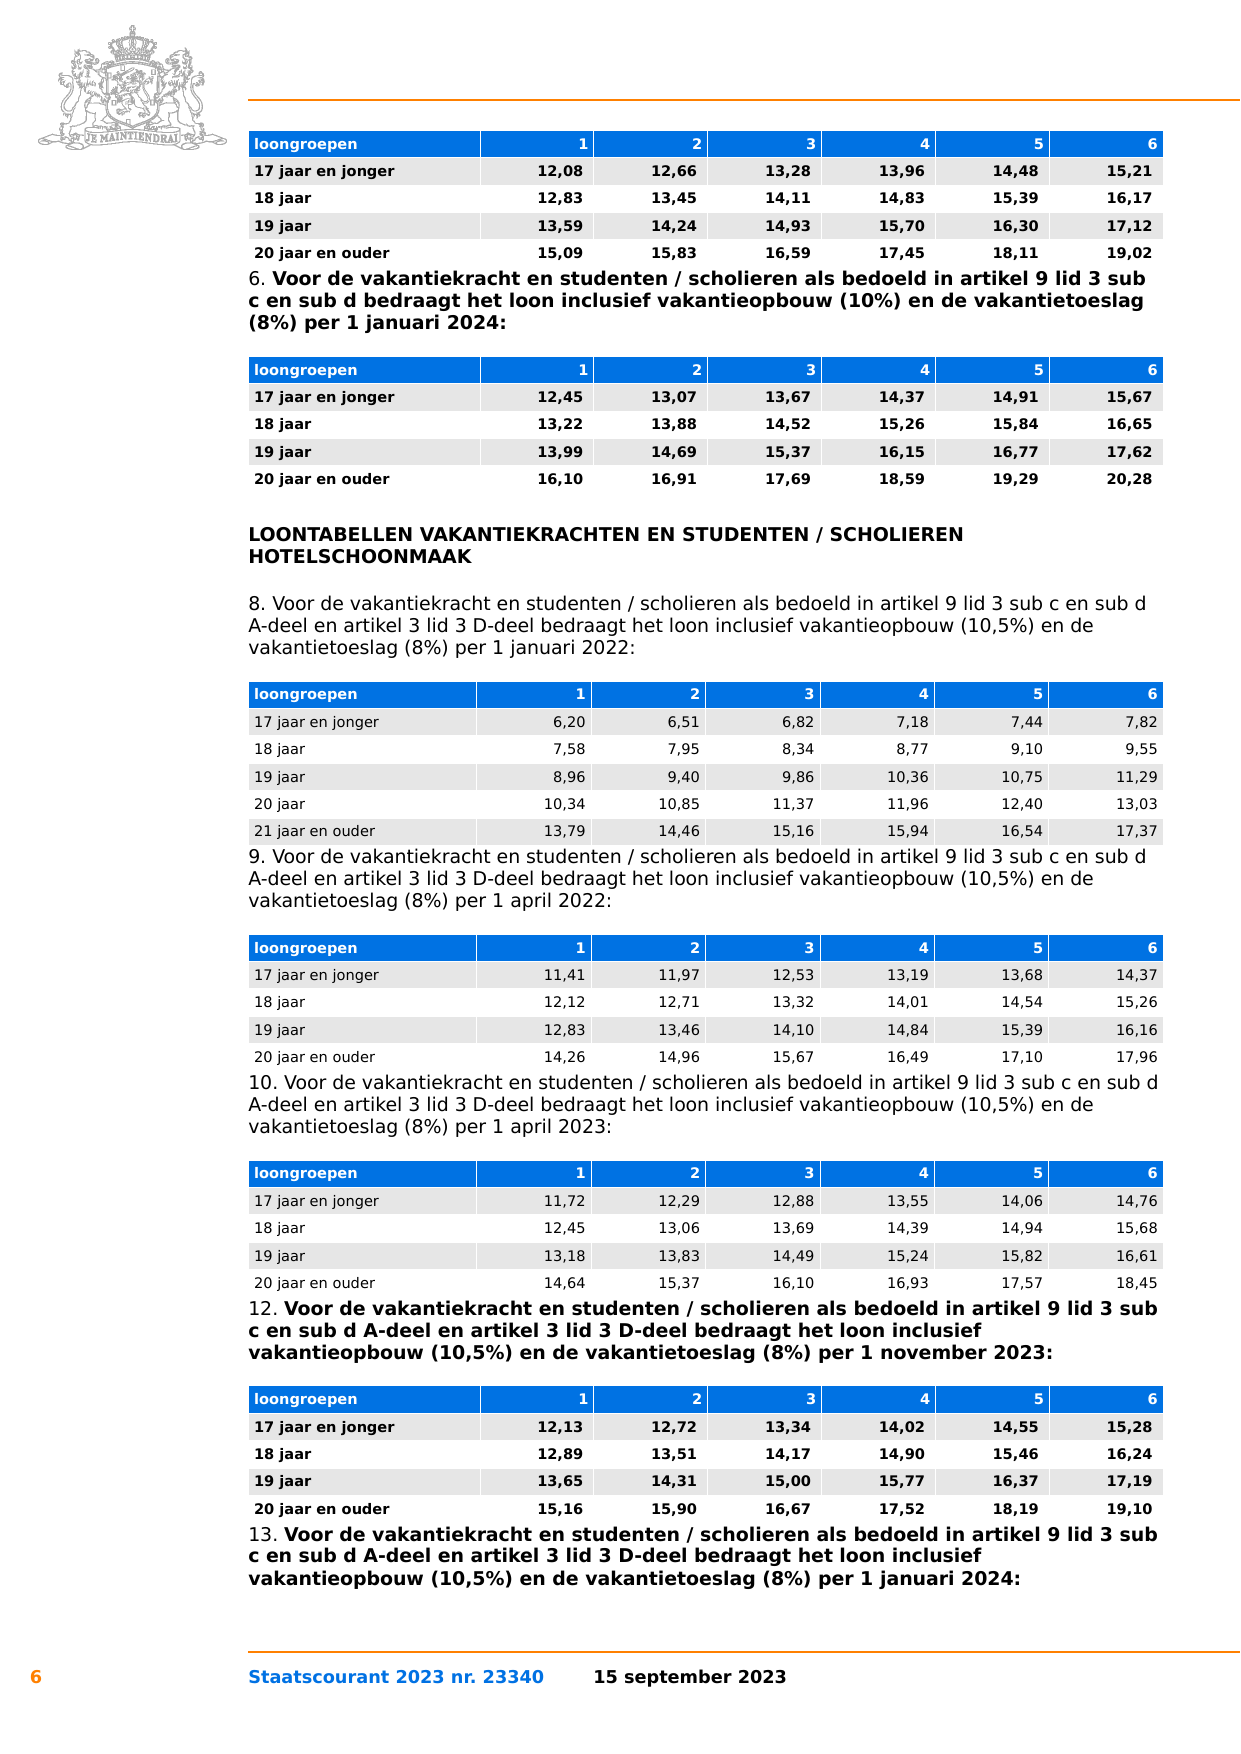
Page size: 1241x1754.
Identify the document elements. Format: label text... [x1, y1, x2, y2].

table_cell 15,28 [1050, 1414, 1163, 1440]
table_cell 6,82 [706, 709, 820, 735]
table_cell 12,29 [592, 1188, 705, 1214]
table_cell 16,49 [821, 1044, 934, 1071]
text 12. Voor de vakantiekracht en studenten / scholieren als bedoeld in artikel 9 lid 3 sub c en sub d A-deel en artikel 3 lid 3 D-deel bedraagt het loon inclusief vakantieopbouw (10,5%) en de vakantietoeslag (8%) per 1 november 2023: [248, 1298, 1163, 1363]
table_cell 10,85 [592, 791, 705, 817]
table_cell 18 jaar [249, 412, 480, 438]
table_header 1 [477, 1161, 591, 1187]
table_cell 18,19 [936, 1496, 1049, 1522]
table_cell 13,88 [594, 412, 707, 438]
table_header 2 [594, 357, 707, 383]
table_header 1 [481, 131, 593, 157]
text 9. Voor de vakantiekracht en studenten / scholieren als bedoeld in artikel 9 lid 3 sub c en sub d A-deel en artikel 3 lid 3 D-deel bedraagt het loon inclusief vakantieopbouw (10,5%) en de vakantietoeslag (8%) per 1 april 2022: [248, 846, 1163, 912]
table_cell 14,31 [594, 1469, 707, 1495]
table_cell 11,72 [477, 1188, 591, 1214]
table_cell 12,83 [481, 186, 593, 212]
table_cell 16,77 [936, 439, 1049, 465]
table_header 3 [708, 131, 821, 157]
table_cell 17,96 [1049, 1044, 1163, 1071]
table_cell 13,51 [594, 1441, 707, 1468]
table_cell 14,02 [822, 1414, 935, 1440]
table_cell 7,82 [1049, 709, 1163, 735]
table_cell 16,10 [481, 466, 593, 493]
table_cell 14,64 [477, 1270, 591, 1297]
table_cell 16,93 [821, 1270, 934, 1297]
table_cell 15,67 [706, 1044, 820, 1071]
table_header 5 [935, 935, 1048, 961]
table_cell 16,61 [1049, 1243, 1163, 1269]
table_cell 18 jaar [249, 1441, 480, 1468]
table_cell 12,08 [481, 158, 593, 185]
table_header loongroepen [249, 357, 480, 383]
table_cell 15,94 [821, 819, 934, 845]
table_cell 6,20 [477, 709, 591, 735]
table_header 1 [477, 682, 591, 708]
table_cell 17 jaar en jonger [249, 158, 480, 185]
table_cell 8,34 [706, 736, 820, 763]
table_header loongroepen [249, 935, 476, 961]
table_cell 17,37 [1049, 819, 1163, 845]
table_cell 17 jaar en jonger [249, 1188, 476, 1214]
table_cell 17,52 [822, 1496, 935, 1522]
table_cell 13,45 [594, 186, 707, 212]
table_header 5 [935, 1161, 1048, 1187]
table_cell 16,10 [706, 1270, 820, 1297]
table_header 6 [1049, 1161, 1163, 1187]
table_cell 12,89 [481, 1441, 593, 1468]
table_cell 13,34 [708, 1414, 821, 1440]
table_cell 18 jaar [249, 990, 476, 1016]
table_cell 15,39 [935, 1017, 1048, 1043]
table_cell 11,41 [477, 962, 591, 988]
table_header 2 [594, 1386, 707, 1413]
table_cell 15,77 [822, 1469, 935, 1495]
text 13. Voor de vakantiekracht en studenten / scholieren als bedoeld in artikel 9 lid 3 sub c en sub d A-deel en artikel 3 lid 3 D-deel bedraagt het loon inclusief vakantieopbouw (10,5%) en de vakantietoeslag (8%) per 1 januari 2024: [248, 1524, 1163, 1589]
table_cell 12,40 [935, 791, 1048, 817]
table_cell 13,46 [592, 1017, 705, 1043]
table_cell 20 jaar en ouder [249, 1044, 476, 1071]
table_cell 14,10 [706, 1017, 820, 1043]
text 8. Voor de vakantiekracht en studenten / scholieren als bedoeld in artikel 9 lid 3 sub c en sub d A-deel en artikel 3 lid 3 D-deel bedraagt het loon inclusief vakantieopbouw (10,5%) en de vakantietoeslag (8%) per 1 januari 2022: [248, 593, 1163, 659]
table_cell 14,54 [935, 990, 1048, 1016]
table_cell 16,91 [594, 466, 707, 493]
table_cell 12,88 [706, 1188, 820, 1214]
table_cell 15,67 [1050, 384, 1163, 411]
table_header 1 [481, 357, 593, 383]
table_cell 19 jaar [249, 439, 480, 465]
table_cell 15,46 [936, 1441, 1049, 1468]
table_cell 14,48 [936, 158, 1049, 185]
table_cell 15,37 [592, 1270, 705, 1297]
table_cell 16,67 [708, 1496, 821, 1522]
table_header 5 [936, 131, 1049, 157]
table_cell 15,83 [594, 241, 707, 267]
table_cell 17,62 [1050, 439, 1163, 465]
table_cell 19 jaar [249, 1243, 476, 1269]
table_cell 7,58 [477, 736, 591, 763]
table_cell 7,95 [592, 736, 705, 763]
table_cell 14,76 [1049, 1188, 1163, 1214]
table_cell 19 jaar [249, 764, 476, 790]
table_cell 14,52 [708, 412, 821, 438]
table_cell 14,94 [935, 1215, 1048, 1242]
table_cell 15,24 [821, 1243, 934, 1269]
table_cell 15,37 [708, 439, 821, 465]
table_cell 20 jaar en ouder [249, 1270, 476, 1297]
table_header 3 [708, 357, 821, 383]
picture [38, 25, 227, 150]
table_cell 20 jaar en ouder [249, 1496, 480, 1522]
table_cell 16,37 [936, 1469, 1049, 1495]
table_header 6 [1049, 682, 1163, 708]
table_header 1 [477, 935, 591, 961]
table_cell 20 jaar [249, 791, 476, 817]
table_cell 13,99 [481, 439, 593, 465]
table_cell 13,18 [477, 1243, 591, 1269]
table_header 4 [822, 1386, 935, 1413]
table_cell 12,12 [477, 990, 591, 1016]
table_cell 13,06 [592, 1215, 705, 1242]
table_cell 13,28 [708, 158, 821, 185]
table_header 5 [936, 1386, 1049, 1413]
text 10. Voor de vakantiekracht en studenten / scholieren als bedoeld in artikel 9 lid 3 sub c en sub d A-deel en artikel 3 lid 3 D-deel bedraagt het loon inclusief vakantieopbouw (10,5%) en de vakantietoeslag (8%) per 1 april 2023: [248, 1072, 1163, 1138]
table_cell 16,17 [1050, 186, 1163, 212]
table_header 1 [481, 1386, 593, 1413]
table_cell 11,29 [1049, 764, 1163, 790]
table_header 4 [822, 131, 935, 157]
table_header loongroepen [249, 1386, 480, 1413]
table_cell 11,96 [821, 791, 934, 817]
table_header 5 [936, 357, 1049, 383]
table_cell 13,68 [935, 962, 1048, 988]
table_cell 14,01 [821, 990, 934, 1016]
table_cell 13,83 [592, 1243, 705, 1269]
table_cell 18 jaar [249, 1215, 476, 1242]
table_cell 9,10 [935, 736, 1048, 763]
table_cell 15,26 [822, 412, 935, 438]
table_header 3 [708, 1386, 821, 1413]
table_cell 13,19 [821, 962, 934, 988]
table_cell 13,67 [708, 384, 821, 411]
table_cell 13,79 [477, 819, 591, 845]
table_cell 12,71 [592, 990, 705, 1016]
table_cell 15,09 [481, 241, 593, 267]
table_cell 13,59 [481, 213, 593, 239]
table_cell 21 jaar en ouder [249, 819, 476, 845]
table_cell 16,24 [1050, 1441, 1163, 1468]
table_cell 14,90 [822, 1441, 935, 1468]
table_header 5 [935, 682, 1048, 708]
table_cell 8,96 [477, 764, 591, 790]
table_cell 8,77 [821, 736, 934, 763]
table_cell 14,93 [708, 213, 821, 239]
table_cell 14,06 [935, 1188, 1048, 1214]
table_cell 17,19 [1050, 1469, 1163, 1495]
table_cell 17 jaar en jonger [249, 384, 480, 411]
table_cell 12,45 [477, 1215, 591, 1242]
table_cell 14,91 [936, 384, 1049, 411]
table_header 4 [822, 357, 935, 383]
table_cell 11,37 [706, 791, 820, 817]
table_cell 9,55 [1049, 736, 1163, 763]
table_header 4 [821, 1161, 934, 1187]
table_cell 12,53 [706, 962, 820, 988]
table_cell 20 jaar en ouder [249, 241, 480, 267]
table_cell 12,83 [477, 1017, 591, 1043]
table_cell 13,32 [706, 990, 820, 1016]
table_cell 15,82 [935, 1243, 1048, 1269]
table_header 2 [592, 1161, 705, 1187]
table_cell 14,37 [1049, 962, 1163, 988]
table_cell 15,26 [1049, 990, 1163, 1016]
table_cell 13,96 [822, 158, 935, 185]
table_header 6 [1050, 1386, 1163, 1413]
table_cell 13,65 [481, 1469, 593, 1495]
table_header 4 [821, 935, 934, 961]
table_cell 16,30 [936, 213, 1049, 239]
table_cell 12,72 [594, 1414, 707, 1440]
table_cell 13,03 [1049, 791, 1163, 817]
table_cell 14,55 [936, 1414, 1049, 1440]
table_cell 17 jaar en jonger [249, 1414, 480, 1440]
table_cell 20 jaar en ouder [249, 466, 480, 493]
table_cell 15,00 [708, 1469, 821, 1495]
table_header 3 [706, 935, 820, 961]
text 6. Voor de vakantiekracht en studenten / scholieren als bedoeld in artikel 9 lid 3 sub c en sub d bedraagt het loon inclusief vakantieopbouw (10%) en de vakantietoeslag (8%) per 1 januari 2024: [248, 268, 1163, 334]
table_header 3 [706, 1161, 820, 1187]
table_cell 16,15 [822, 439, 935, 465]
table_cell 17 jaar en jonger [249, 962, 476, 988]
table_header 2 [592, 935, 705, 961]
table_cell 12,13 [481, 1414, 593, 1440]
table_header 6 [1050, 357, 1163, 383]
table_cell 16,65 [1050, 412, 1163, 438]
table_cell 18,59 [822, 466, 935, 493]
table_cell 15,16 [481, 1496, 593, 1522]
table_header 3 [706, 682, 820, 708]
table_cell 7,18 [821, 709, 934, 735]
table_cell 14,17 [708, 1441, 821, 1468]
table_cell 15,70 [822, 213, 935, 239]
table_cell 19,29 [936, 466, 1049, 493]
table_cell 19 jaar [249, 213, 480, 239]
table_cell 10,75 [935, 764, 1048, 790]
table_cell 14,49 [706, 1243, 820, 1269]
table_cell 9,40 [592, 764, 705, 790]
table_cell 14,24 [594, 213, 707, 239]
table_cell 7,44 [935, 709, 1048, 735]
table_cell 17,69 [708, 466, 821, 493]
table_cell 10,36 [821, 764, 934, 790]
table_cell 17,12 [1050, 213, 1163, 239]
table_cell 13,07 [594, 384, 707, 411]
table_cell 18,45 [1049, 1270, 1163, 1297]
table_cell 17,10 [935, 1044, 1048, 1071]
table_cell 13,22 [481, 412, 593, 438]
table_header 6 [1050, 131, 1163, 157]
table_cell 9,86 [706, 764, 820, 790]
table_cell 18 jaar [249, 736, 476, 763]
table_cell 19 jaar [249, 1017, 476, 1043]
table_cell 15,21 [1050, 158, 1163, 185]
table_cell 14,46 [592, 819, 705, 845]
table_cell 12,66 [594, 158, 707, 185]
table_cell 14,83 [822, 186, 935, 212]
table_cell 14,26 [477, 1044, 591, 1071]
table_cell 12,45 [481, 384, 593, 411]
table_cell 11,97 [592, 962, 705, 988]
table_header loongroepen [249, 682, 476, 708]
table_cell 13,55 [821, 1188, 934, 1214]
table_cell 14,84 [821, 1017, 934, 1043]
table_cell 16,59 [708, 241, 821, 267]
table_cell 17,45 [822, 241, 935, 267]
subtitle LOONTABELLEN VAKANTIEKRACHTEN EN STUDENTEN / SCHOLIEREN HOTELSCHOONMAAK [248, 524, 1163, 568]
table_cell 15,84 [936, 412, 1049, 438]
table_cell 20,28 [1050, 466, 1163, 493]
table_cell 16,54 [935, 819, 1048, 845]
table_cell 16,16 [1049, 1017, 1163, 1043]
table_cell 17,57 [935, 1270, 1048, 1297]
table_cell 19,10 [1050, 1496, 1163, 1522]
table_cell 15,39 [936, 186, 1049, 212]
table_cell 13,69 [706, 1215, 820, 1242]
table_cell 15,68 [1049, 1215, 1163, 1242]
table_cell 6,51 [592, 709, 705, 735]
table_cell 14,96 [592, 1044, 705, 1071]
table_cell 18 jaar [249, 186, 480, 212]
table_cell 15,16 [706, 819, 820, 845]
table_cell 17 jaar en jonger [249, 709, 476, 735]
table_cell 14,11 [708, 186, 821, 212]
table_header 2 [592, 682, 705, 708]
table_cell 10,34 [477, 791, 591, 817]
table_cell 15,90 [594, 1496, 707, 1522]
table_header 2 [594, 131, 707, 157]
table_cell 14,69 [594, 439, 707, 465]
table_header loongroepen [249, 1161, 476, 1187]
table_cell 14,37 [822, 384, 935, 411]
table_cell 18,11 [936, 241, 1049, 267]
table_cell 19 jaar [249, 1469, 480, 1495]
table_cell 14,39 [821, 1215, 934, 1242]
table_header 6 [1049, 935, 1163, 961]
table_header loongroepen [249, 131, 480, 157]
table_header 4 [821, 682, 934, 708]
table_cell 19,02 [1050, 241, 1163, 267]
